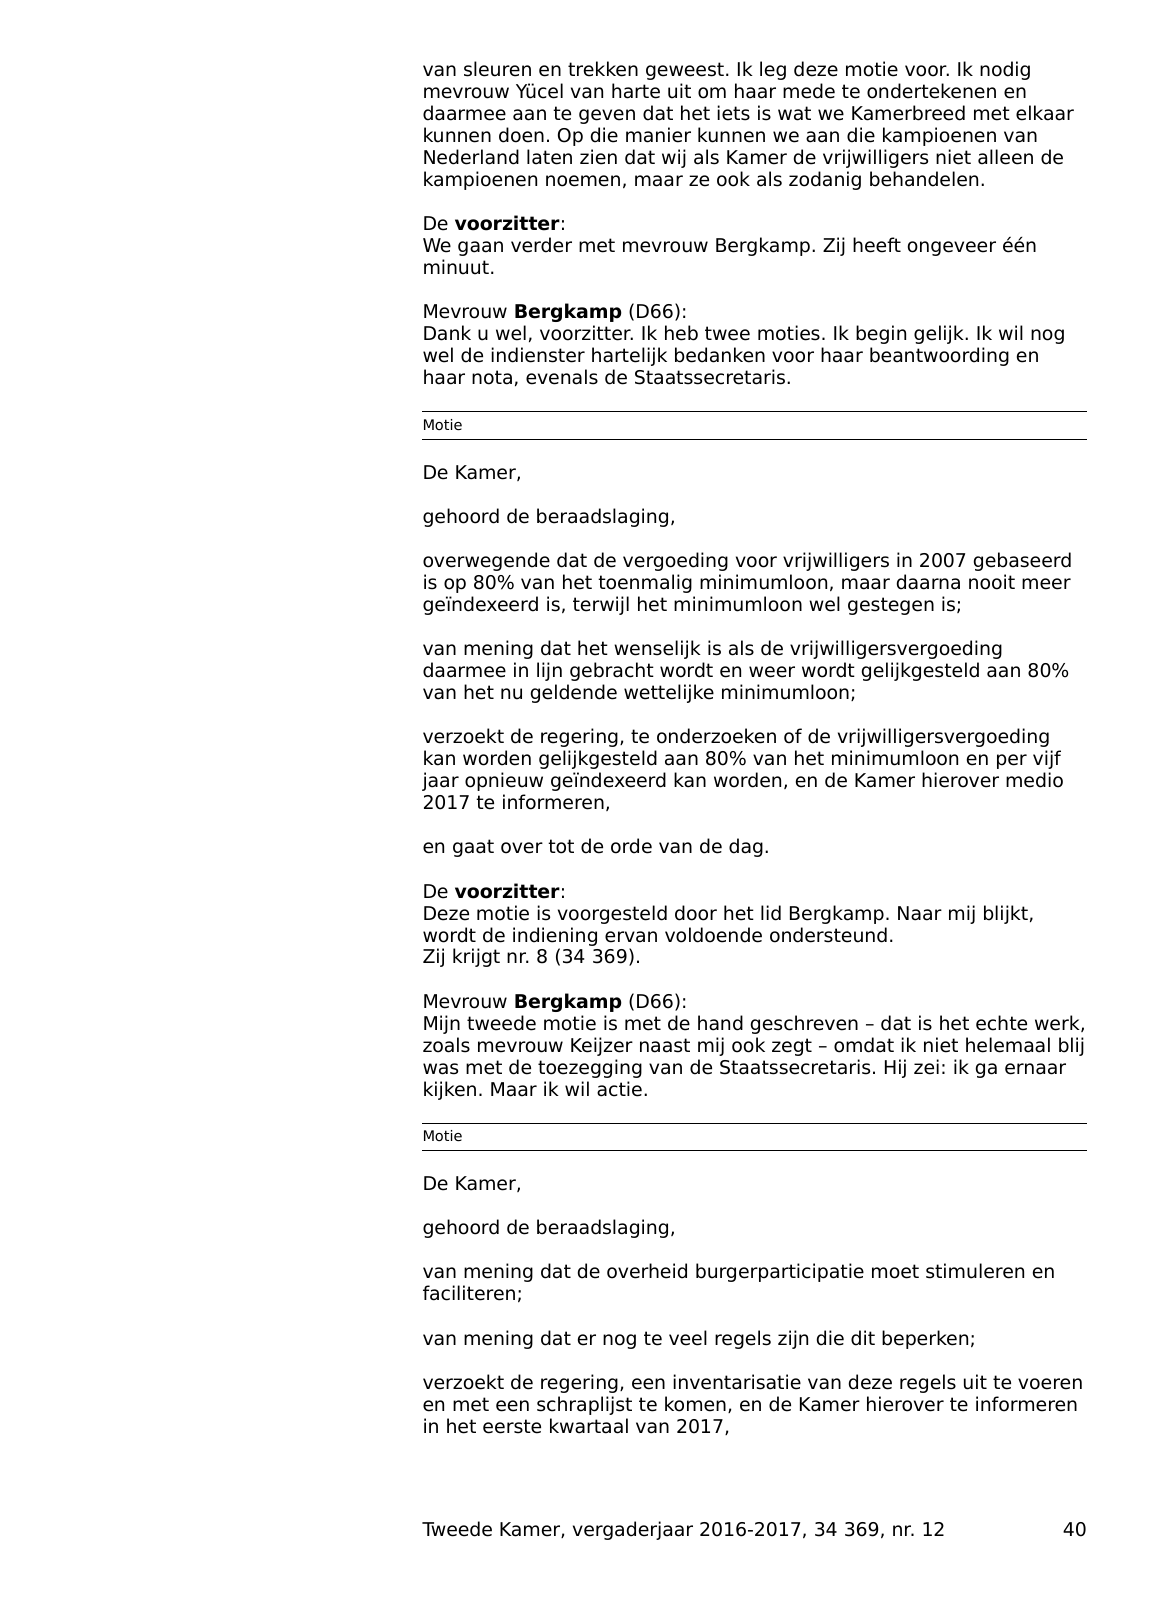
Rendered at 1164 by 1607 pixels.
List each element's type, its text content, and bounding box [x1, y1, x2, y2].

text We gaan verder met mevrouw Bergkamp. Zij heeft ongeveer één minuut. [422, 235, 1087, 279]
text De voorzitter: [422, 213, 1087, 235]
table_header Motie [422, 412, 1087, 438]
text Mevrouw Bergkamp (D66): [422, 301, 1087, 323]
text gehoord de beraadslaging, [422, 1217, 1087, 1239]
text en gaat over tot de orde van de dag. [422, 836, 1087, 858]
text Mijn tweede motie is met de hand geschreven – dat is het echte werk, zoals mevrouw Keijzer naast mij ook zegt – omdat ik niet helemaal blij was met de toezegging van de Staatssecretaris. Hij zei: ik ga ernaar kijken. Maar ik wil actie. [422, 1013, 1087, 1101]
text Mevrouw Bergkamp (D66): [422, 991, 1087, 1013]
text Dank u wel, voorzitter. Ik heb twee moties. Ik begin gelijk. Ik wil nog wel de indienster hartelijk bedanken voor haar beantwoording en haar nota, evenals de Staatssecretaris. [422, 323, 1087, 389]
text De Kamer, [422, 462, 1087, 484]
text verzoekt de regering, te onderzoeken of de vrijwilligersvergoeding kan worden gelijkgesteld aan 80% van het minimumloon en per vijf jaar opnieuw geïndexeerd kan worden, en de Kamer hierover medio 2017 te informeren, [422, 726, 1087, 814]
text van sleuren en trekken geweest. Ik leg deze motie voor. Ik nodig mevrouw Yücel van harte uit om haar mede te ondertekenen en daarmee aan te geven dat het iets is wat we Kamerbreed met elkaar kunnen doen. Op die manier kunnen we aan die kampioenen van Nederland laten zien dat wij als Kamer de vrijwilligers niet alleen de kampioenen noemen, maar ze ook als zodanig behandelen. [422, 59, 1087, 191]
text van mening dat er nog te veel regels zijn die dit beperken; [422, 1327, 1087, 1349]
text overwegende dat de vergoeding voor vrijwilligers in 2007 gebaseerd is op 80% van het toenmalig minimumloon, maar daarna nooit meer geïndexeerd is, terwijl het minimumloon wel gestegen is; [422, 550, 1087, 616]
text van mening dat de overheid burgerparticipatie moet stimuleren en faciliteren; [422, 1261, 1087, 1305]
text Deze motie is voorgesteld door het lid Bergkamp. Naar mij blijkt, wordt de indiening ervan voldoende ondersteund. [422, 902, 1087, 946]
text gehoord de beraadslaging, [422, 506, 1087, 528]
text De voorzitter: [422, 881, 1087, 902]
text De Kamer, [422, 1173, 1087, 1195]
text verzoekt de regering, een inventarisatie van deze regels uit te voeren en met een schraplijst te komen, en de Kamer hierover te informeren in het eerste kwartaal van 2017, [422, 1372, 1087, 1438]
table_header Motie [422, 1124, 1087, 1150]
text van mening dat het wenselijk is als de vrijwilligersvergoeding daarmee in lijn gebracht wordt en weer wordt gelijkgesteld aan 80% van het nu geldende wettelijke minimumloon; [422, 638, 1087, 704]
text Zij krijgt nr. 8 (34 369). [422, 946, 1087, 968]
